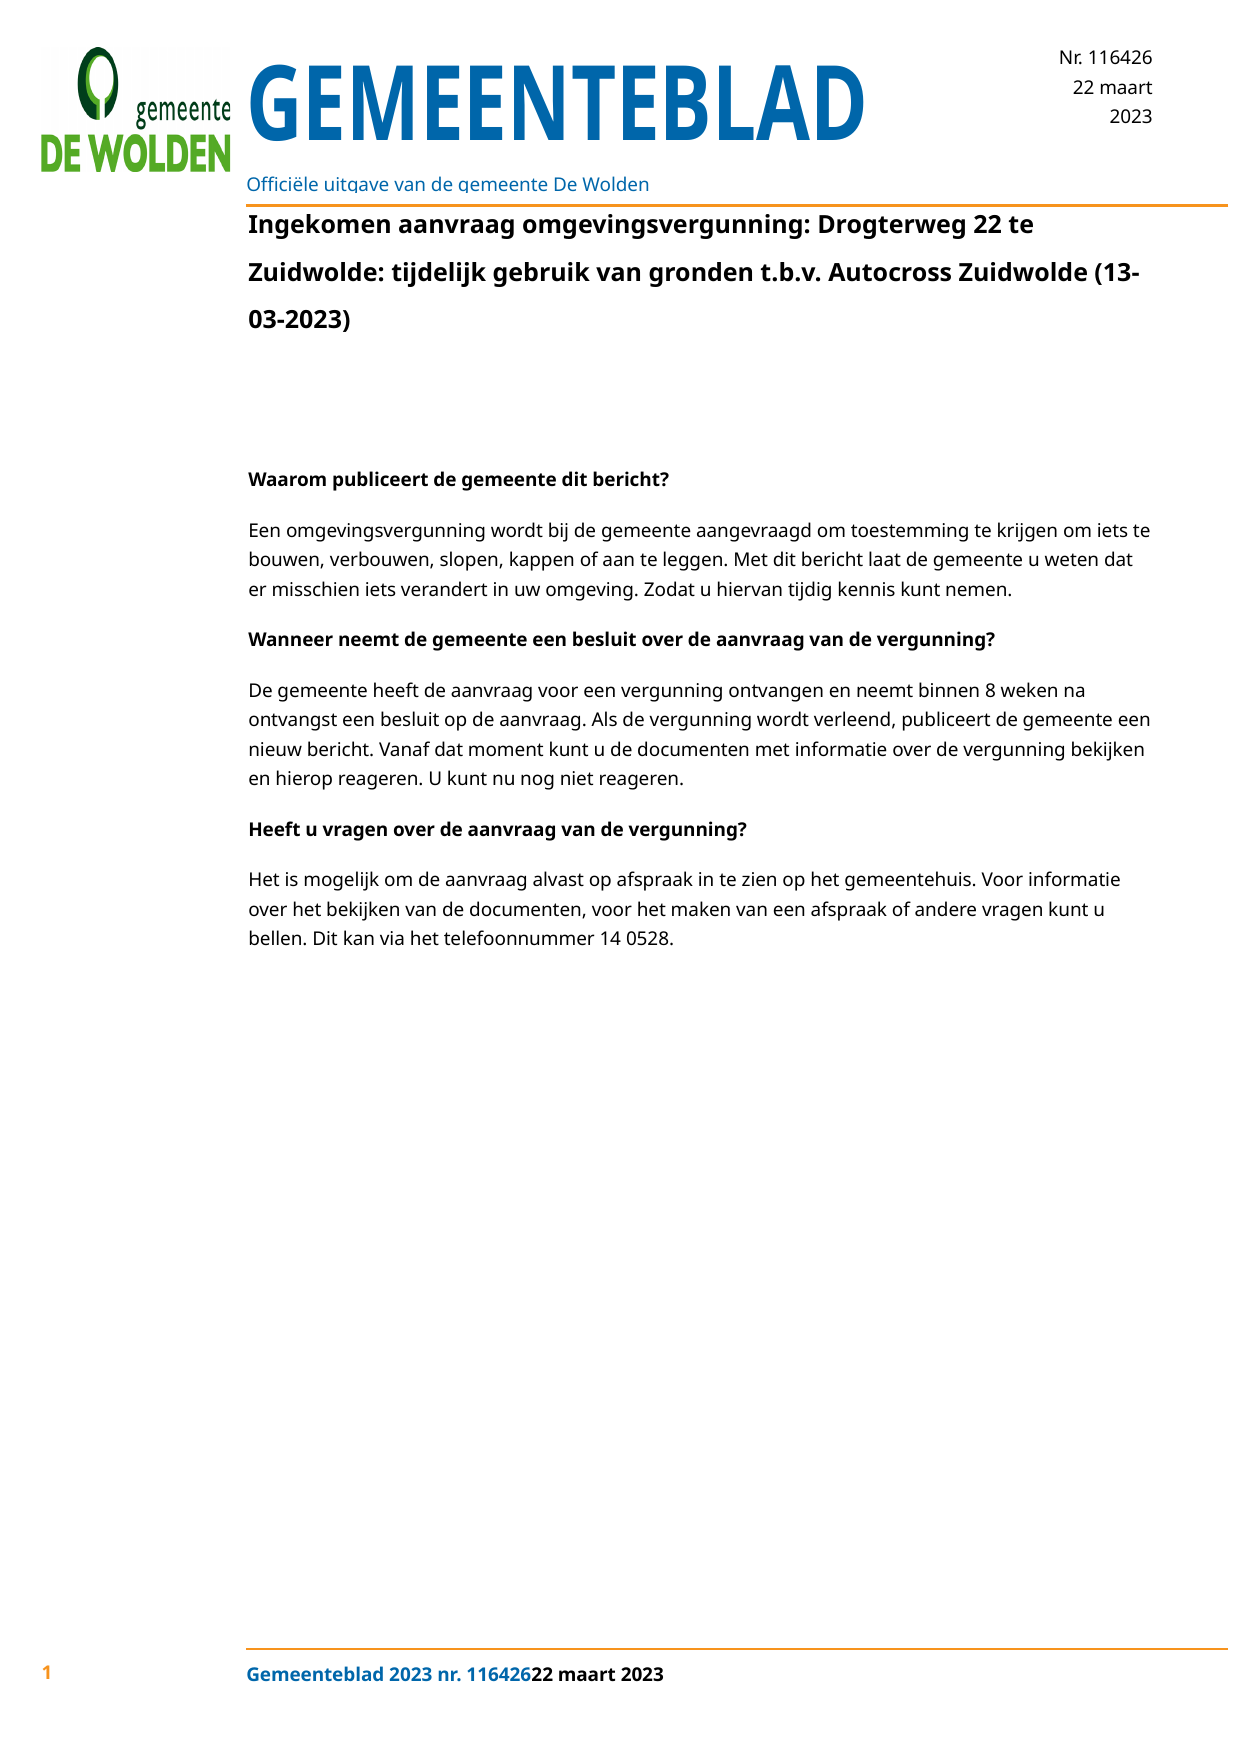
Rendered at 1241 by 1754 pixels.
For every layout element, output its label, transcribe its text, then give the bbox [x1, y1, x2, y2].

text De gemeente heeft de aanvraag voor een vergunning ontvangen en neemt binnen 8 weken na ontvangst een besluit op de aanvraag. Als de vergunning wordt verleend, publiceert de gemeente een nieuw bericht. Vanaf dat moment kunt u de documenten met informatie over de vergunning bekijken en hierop reageren. U kunt nu nog niet reageren. [248, 677, 1152, 791]
text Heeft u vragen over de aanvraag van de vergunning? [248, 816, 1152, 842]
text Wanneer neemt de gemeente een besluit over de aanvraag van de vergunning? [248, 626, 1152, 652]
text Waarom publiceert de gemeente dit bericht? [248, 466, 1152, 492]
text Ingekomen aanvraag omgevingsvergunning: Drogterweg 22 te Zuidwolde: tijdelijk gebruik van gronden t.b.v. Autocross Zuidwolde (13-03-2023) [248, 207, 1152, 336]
picture [41, 47, 231, 172]
text Een omgevingsvergunning wordt bij de gemeente aangevraagd om toestemming te krijgen om iets te bouwen, verbouwen, slopen, kappen of aan te leggen. Met dit bericht laat de gemeente u weten dat er misschien iets verandert in uw omgeving. Zodat u hiervan tijdig kennis kunt nemen. [248, 517, 1152, 602]
text Het is mogelijk om de aanvraag alvast op afspraak in te zien op het gemeentehuis. Voor informatie over het bekijken van de documenten, voor het maken van een afspraak of andere vragen kunt u bellen. Dit kan via het telefoonnummer 14 0528. [248, 866, 1152, 951]
